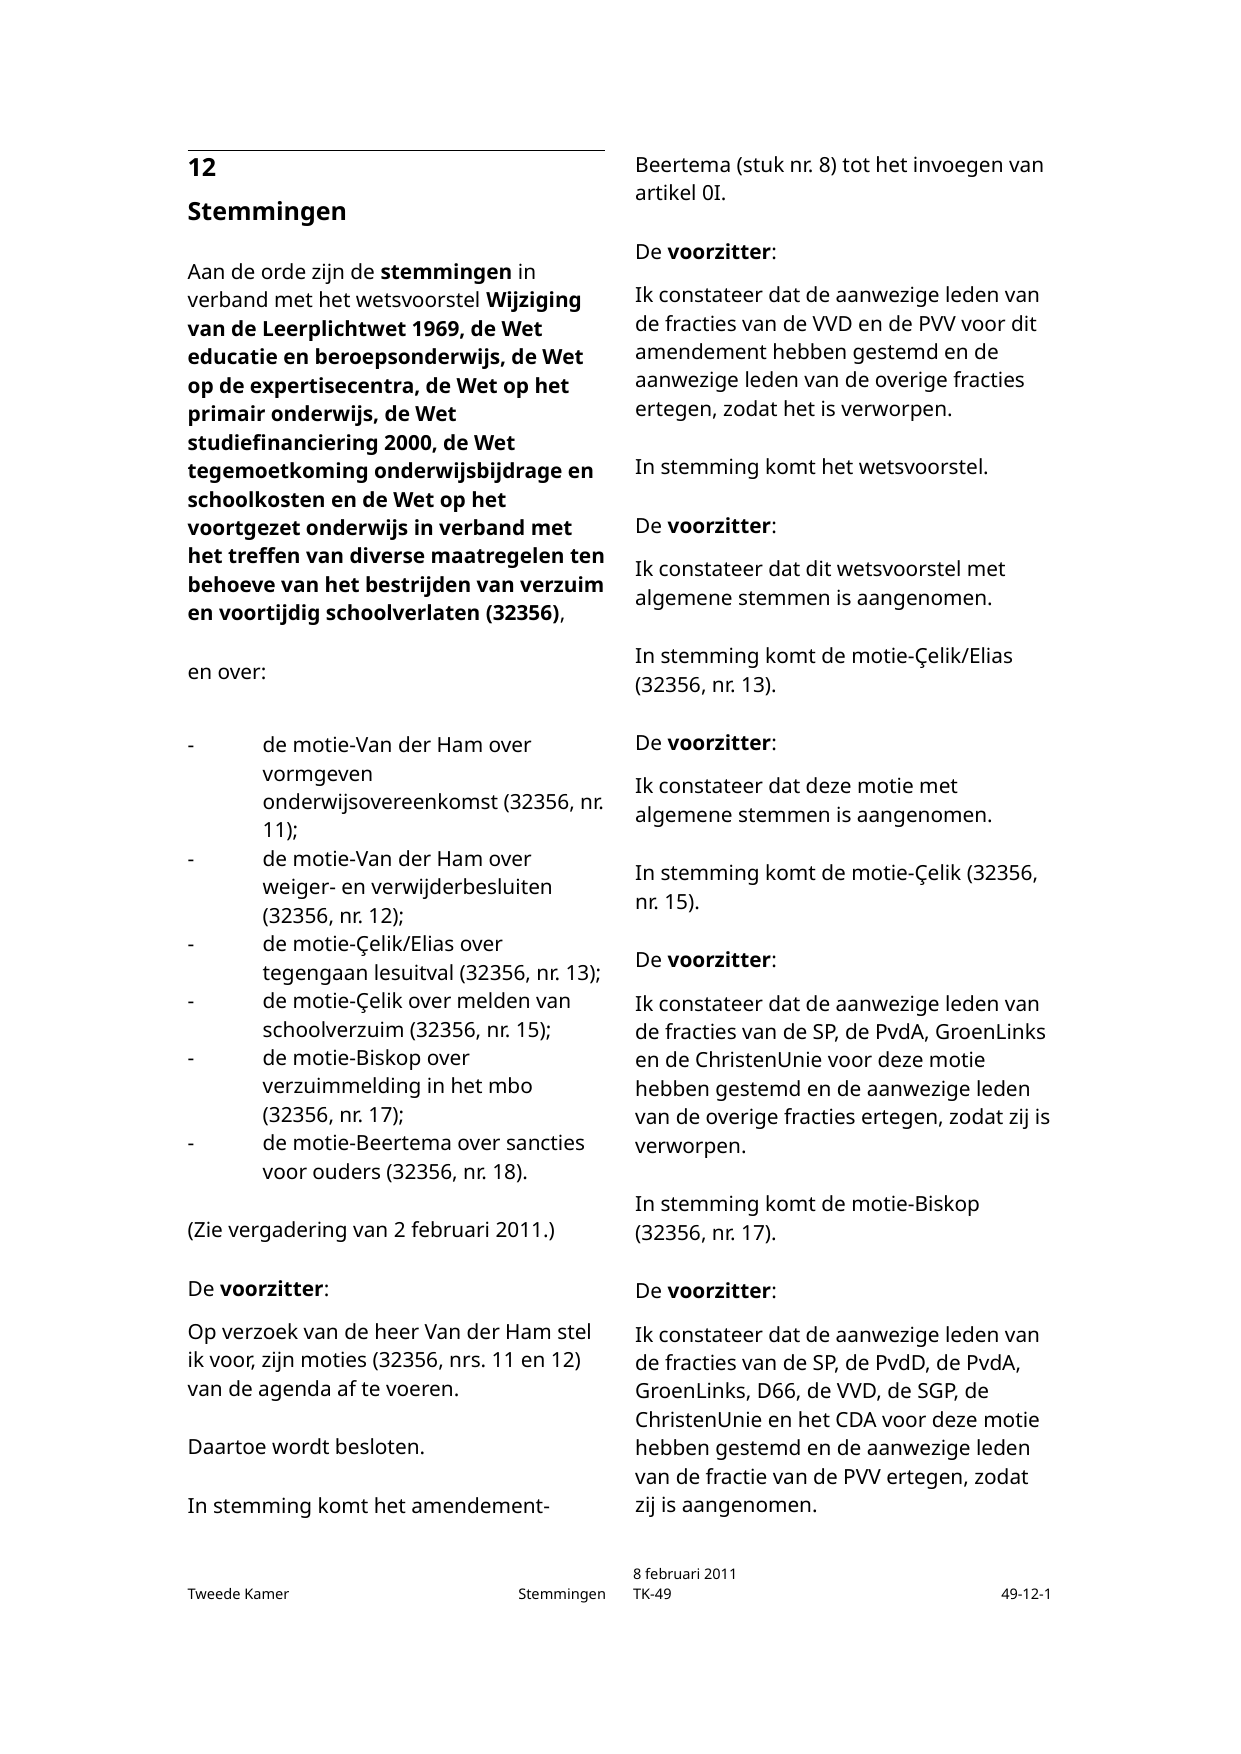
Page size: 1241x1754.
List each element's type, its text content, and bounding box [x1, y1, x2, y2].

text (Zie vergadering van 2 februari 2011.) [187, 1215, 605, 1244]
text De voorzitter: [187, 1274, 605, 1302]
list de motie-Çelik/Elias over tegengaan lesuitval (32356, nr. 13); [187, 929, 605, 986]
text De voorzitter: [635, 237, 1053, 265]
text Stemmingen [187, 193, 605, 227]
text Ik constateer dat de aanwezige leden van de fracties van de SP, de PvdA, GroenLinks en de ChristenUnie voor deze motie hebben gestemd en de aanwezige leden van de overige fracties ertegen, zodat zij is verworpen. [635, 989, 1053, 1159]
text Op verzoek van de heer Van der Ham stel ik voor, zijn moties (32356, nrs. 11 en 12) van de agenda af te voeren. [187, 1317, 605, 1402]
text In stemming komt de motie-Çelik/Elias (32356, nr. 13). [635, 641, 1053, 698]
text Ik constateer dat de aanwezige leden van de fracties van de VVD en de PVV voor dit amendement hebben gestemd en de aanwezige leden van de overige fracties ertegen, zodat het is verworpen. [635, 280, 1053, 422]
list de motie-Van der Ham over vormgeven onderwijsovereenkomst (32356, nr. 11); [187, 730, 605, 844]
list de motie-Çelik over melden van schoolverzuim (32356, nr. 15); [187, 986, 605, 1043]
text Aan de orde zijn de stemmingen in verband met het wetsvoorstel Wijziging van de Leerplichtwet 1969, de Wet educatie en beroepsonderwijs, de Wet op de expertisecentra, de Wet op het primair onderwijs, de Wet studiefinanciering 2000, de Wet tegemoetkoming onderwijsbijdrage en schoolkosten en de Wet op het voortgezet onderwijs in verband met het treffen van diverse maatregelen ten behoeve van het bestrijden van verzuim en voortijdig schoolverlaten (32356), [187, 257, 605, 627]
text Ik constateer dat de aanwezige leden van de fracties van de SP, de PvdD, de PvdA, GroenLinks, D66, de VVD, de SGP, de ChristenUnie en het CDA voor deze motie hebben gestemd en de aanwezige leden van de fractie van de PVV ertegen, zodat zij is aangenomen. [635, 1320, 1053, 1519]
text In stemming komt de motie-Biskop (32356, nr. 17). [635, 1189, 1053, 1246]
text De voorzitter: [635, 728, 1053, 757]
text In stemming komt het amendement- [187, 1491, 605, 1519]
text Ik constateer dat deze motie met algemene stemmen is aangenomen. [635, 772, 1053, 828]
list de motie-Beertema over sancties voor ouders (32356, nr. 18). [187, 1128, 605, 1185]
text In stemming komt de motie-Çelik (32356, nr. 15). [635, 858, 1053, 915]
text De voorzitter: [635, 1276, 1053, 1305]
text Ik constateer dat dit wetsvoorstel met algemene stemmen is aangenomen. [635, 554, 1053, 611]
text De voorzitter: [635, 511, 1053, 539]
text Beertema (stuk nr. 8) tot het invoegen van artikel 0I. [635, 150, 1053, 207]
list de motie-Biskop over verzuimmelding in het mbo (32356, nr. 17); [187, 1043, 605, 1128]
text Daartoe wordt besloten. [187, 1432, 605, 1461]
text 12 [187, 151, 605, 184]
text en over: [187, 657, 605, 685]
list de motie-Van der Ham over weiger- en verwijderbesluiten (32356, nr. 12); [187, 844, 605, 929]
text In stemming komt het wetsvoorstel. [635, 452, 1053, 481]
text De voorzitter: [635, 945, 1053, 974]
